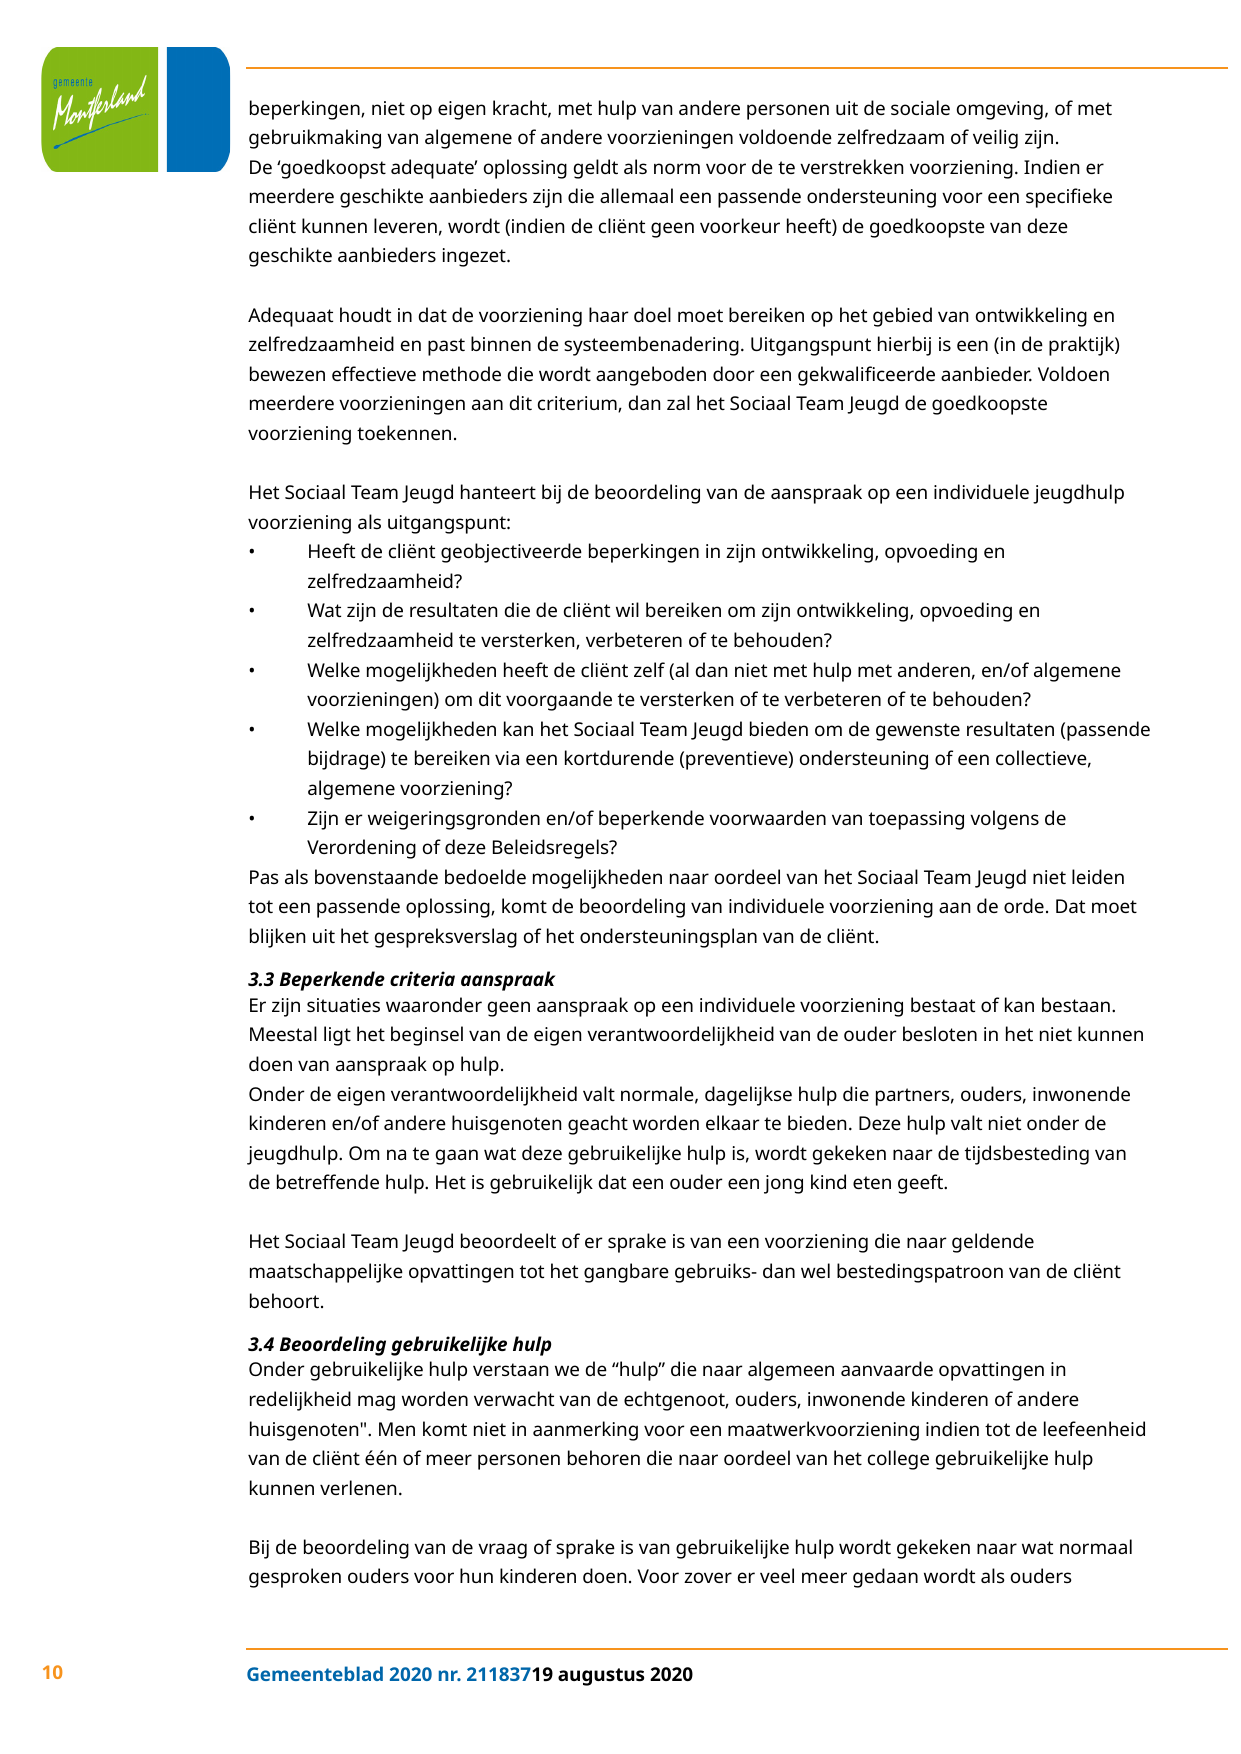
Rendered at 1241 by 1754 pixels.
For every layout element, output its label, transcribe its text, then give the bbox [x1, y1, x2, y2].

text Onder de eigen verantwoordelijkheid valt normale, dagelijkse hulp die partners, ouders, inwonende kinderen en/of andere huisgenoten geacht worden elkaar te bieden. Deze hulp valt niet onder de jeugdhulp. Om na te gaan wat deze gebruikelijke hulp is, wordt gekeken naar de tijdsbesteding van de betreffende hulp. Het is gebruikelijk dat een ouder een jong kind eten geeft. [248, 1081, 1152, 1195]
list Heeft de cliënt geobjectiveerde beperkingen in zijn ontwikkeling, opvoeding en zelfredzaamheid? [248, 538, 1152, 594]
text 3.3 Beperkende criteria aanspraak [248, 966, 1152, 992]
list Zijn er weigeringsgronden en/of beperkende voorwaarden van toepassing volgens de Verordening of deze Beleidsregels? [248, 805, 1152, 860]
list Welke mogelijkheden kan het Sociaal Team Jeugd bieden om de gewenste resultaten (passende bijdrage) te bereiken via een kortdurende (preventieve) ondersteuning of een collectieve, algemene voorziening? [248, 716, 1152, 801]
text Onder gebruikelijke hulp verstaan we de “hulp” die naar algemeen aanvaarde opvattingen in redelijkheid mag worden verwacht van de echtgenoot, ouders, inwonende kinderen of andere huisgenoten". Men komt niet in aanmerking voor een maatwerkvoorziening indien tot de leefeenheid van de cliënt één of meer personen behoren die naar oordeel van het college gebruikelijke hulp kunnen verlenen. [248, 1357, 1152, 1501]
text Pas als bovenstaande bedoelde mogelijkheden naar oordeel van het Sociaal Team Jeugd niet leiden tot een passende oplossing, komt de beoordeling van individuele voorziening aan de orde. Dat moet blijken uit het gespreksverslag of het ondersteuningsplan van de cliënt. [248, 864, 1152, 949]
text Adequaat houdt in dat de voorziening haar doel moet bereiken op het gebied van ontwikkeling en zelfredzaamheid en past binnen de systeembenadering. Uitgangspunt hierbij is een (in de praktijk) bewezen effectieve methode die wordt aangeboden door een gekwalificeerde aanbieder. Voldoen meerdere voorzieningen aan dit criterium, dan zal het Sociaal Team Jeugd de goedkoopste voorziening toekennen. [248, 302, 1152, 446]
text De ‘goedkoopst adequate’ oplossing geldt als norm voor de te verstrekken voorziening. Indien er meerdere geschikte aanbieders zijn die allemaal een passende ondersteuning voor een specifieke cliënt kunnen leveren, wordt (indien de cliënt geen voorkeur heeft) de goedkoopste van deze geschikte aanbieders ingezet. [248, 154, 1152, 268]
picture [41, 47, 231, 172]
list Welke mogelijkheden heeft de cliënt zelf (al dan niet met hulp met anderen, en/of algemene voorzieningen) om dit voorgaande te versterken of te verbeteren of te behouden? [248, 657, 1152, 712]
text Het Sociaal Team Jeugd hanteert bij de beoordeling van de aanspraak op een individuele jeugdhulp voorziening als uitgangspunt: [248, 479, 1152, 535]
text Bij de beoordeling van de vraag of sprake is van gebruikelijke hulp wordt gekeken naar wat normaal gesproken ouders voor hun kinderen doen. Voor zover er veel meer gedaan wordt als ouders [248, 1534, 1152, 1589]
text Het Sociaal Team Jeugd beoordeelt of er sprake is van een voorziening die naar geldende maatschappelijke opvattingen tot het gangbare gebruiks- dan wel bestedingspatroon van de cliënt behoort. [248, 1229, 1152, 1313]
text Er zijn situaties waaronder geen aanspraak op een individuele voorziening bestaat of kan bestaan. Meestal ligt het beginsel van de eigen verantwoordelijkheid van de ouder besloten in het niet kunnen doen van aanspraak op hulp. [248, 992, 1152, 1077]
text beperkingen, niet op eigen kracht, met hulp van andere personen uit de sociale omgeving, of met gebruikmaking van algemene of andere voorzieningen voldoende zelfredzaam of veilig zijn. [248, 95, 1152, 150]
text 3.4 Beoordeling gebruikelijke hulp [248, 1331, 1152, 1357]
list Wat zijn de resultaten die de cliënt wil bereiken om zijn ontwikkeling, opvoeding en zelfredzaamheid te versterken, verbeteren of te behouden? [248, 598, 1152, 653]
